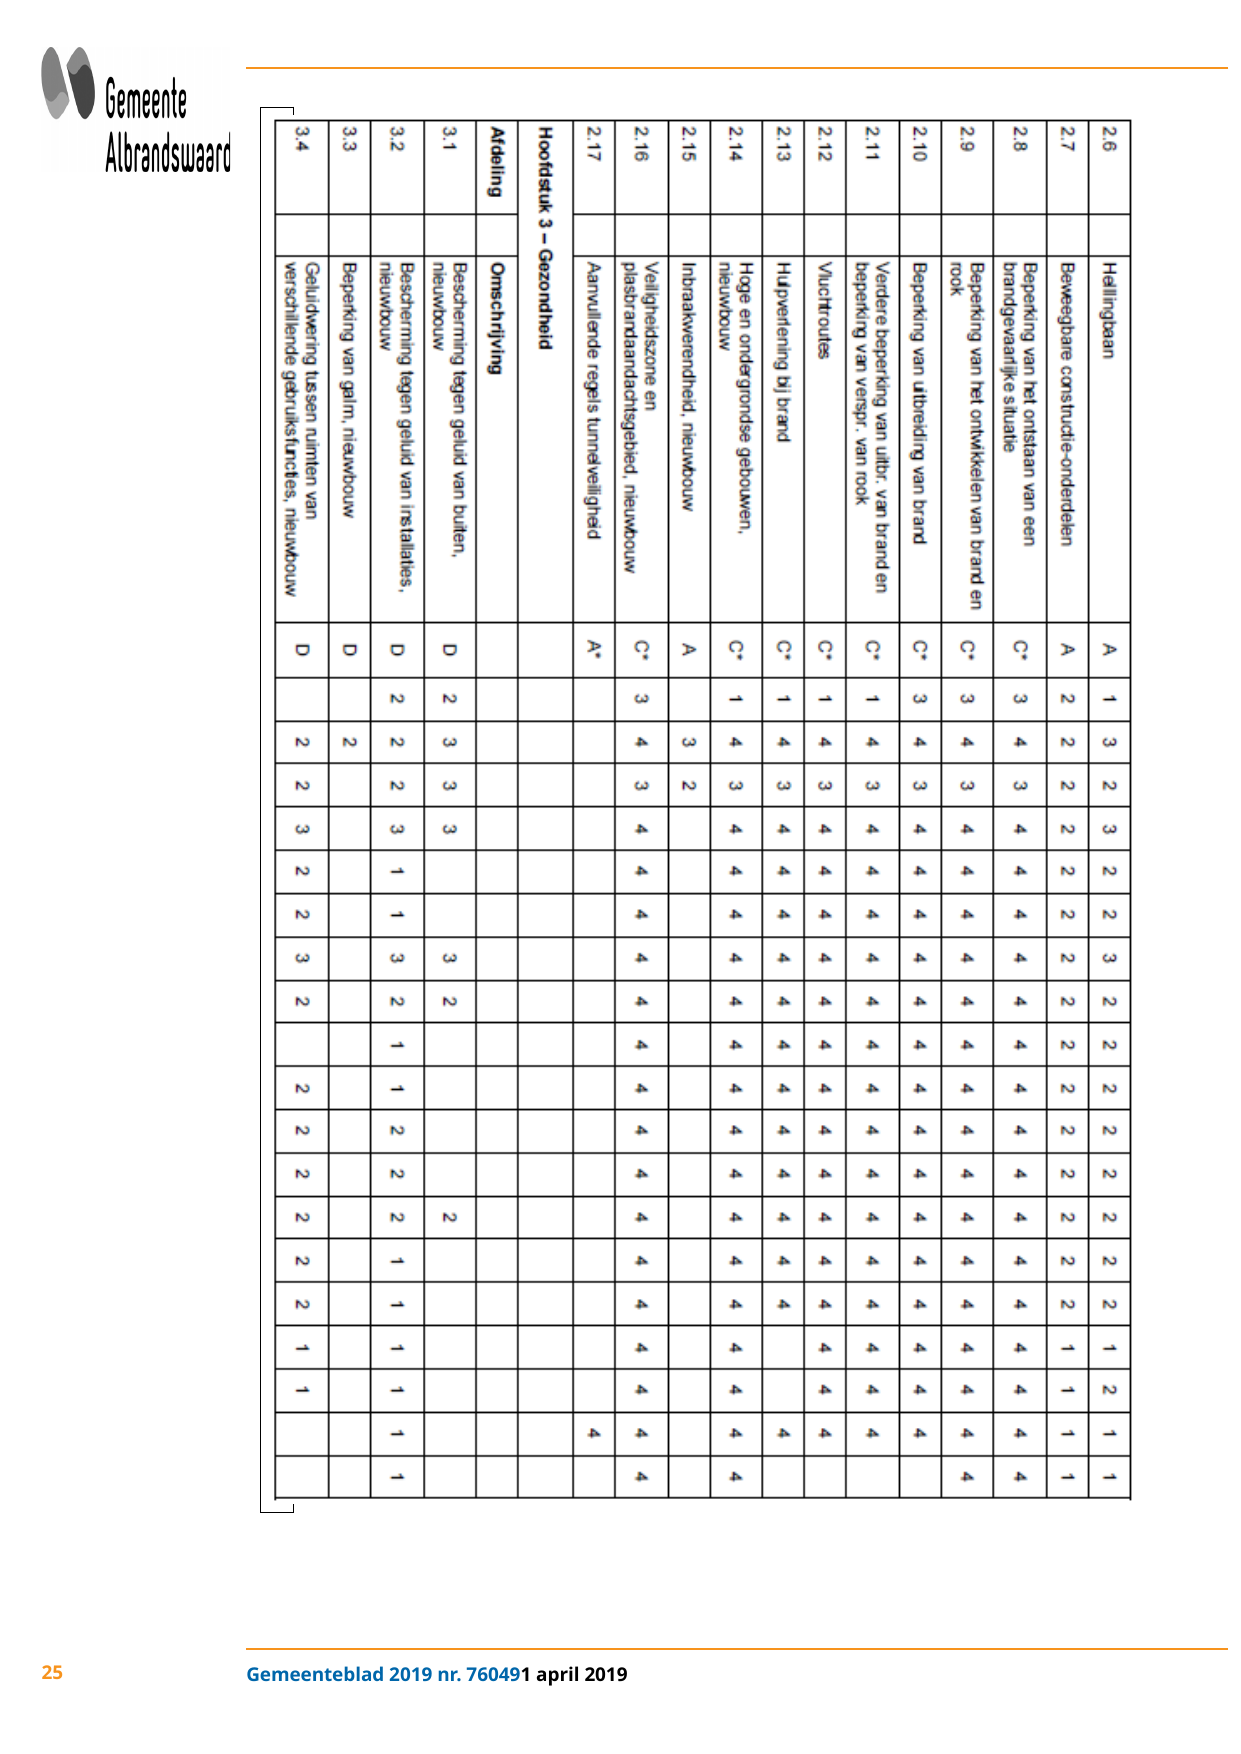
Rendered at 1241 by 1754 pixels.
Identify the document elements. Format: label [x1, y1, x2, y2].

picture [268, 115, 1140, 1504]
picture [41, 47, 231, 172]
